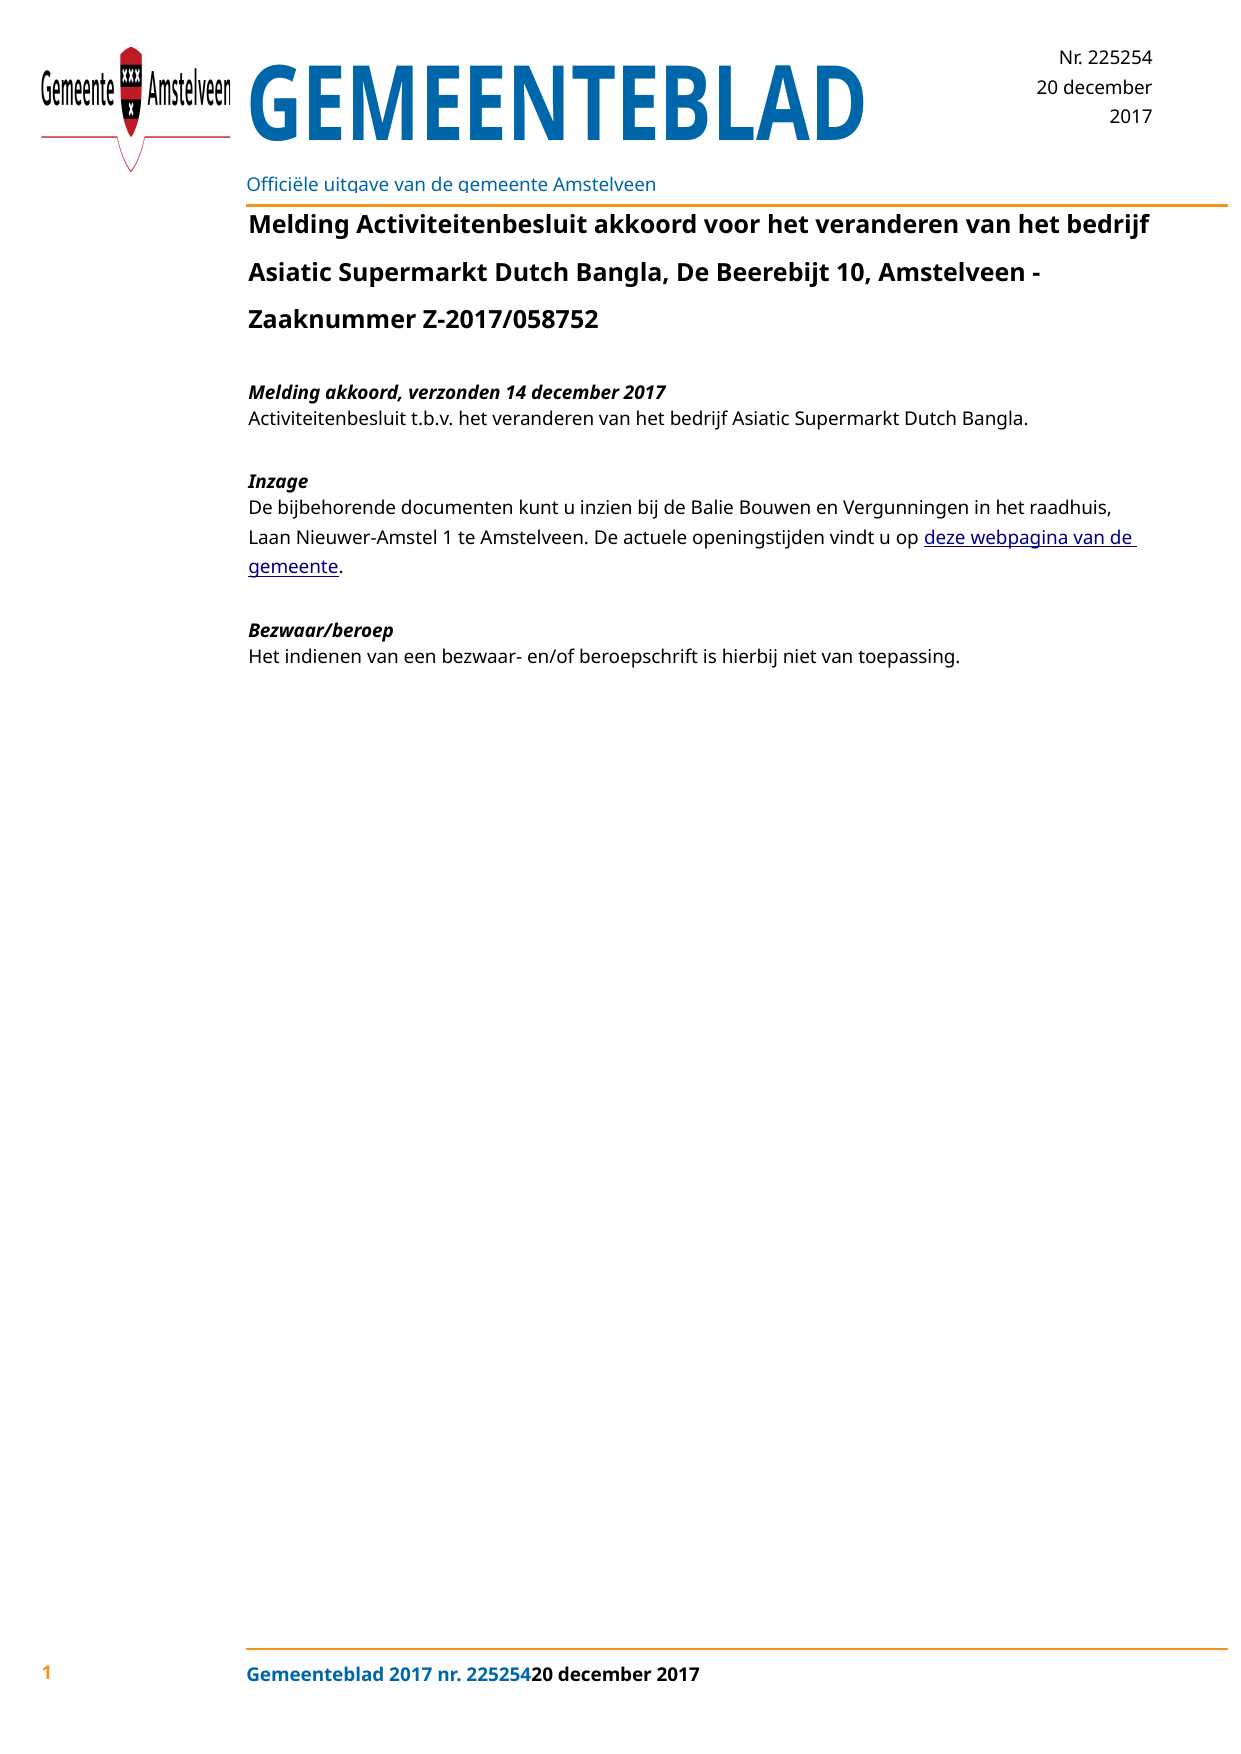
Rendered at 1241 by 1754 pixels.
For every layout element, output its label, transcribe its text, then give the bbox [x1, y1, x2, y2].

text Het indienen van een bezwaar- en/of beroepschrift is hierbij niet van toepassing. [248, 643, 1152, 669]
picture [41, 47, 231, 172]
text Inzage [248, 469, 1152, 494]
text De bijbehorende documenten kunt u inzien bij de Balie Bouwen en Vergunningen in het raadhuis, Laan Nieuwer-Amstel 1 te Amstelveen. De actuele openingstijden vindt u op deze webpagina van de gemeente. [248, 494, 1152, 579]
text Melding Activiteitenbesluit akkoord voor het veranderen van het bedrijf Asiatic Supermarkt Dutch Bangla, De Beerebijt 10, Amstelveen - Zaaknummer Z-2017/058752 [248, 207, 1152, 336]
text Bezwaar/beroep [248, 618, 1152, 643]
text Activiteitenbesluit t.b.v. het veranderen van het bedrijf Asiatic Supermarkt Dutch Bangla. [248, 405, 1152, 431]
text Melding akkoord, verzonden 14 december 2017 [248, 379, 1152, 405]
